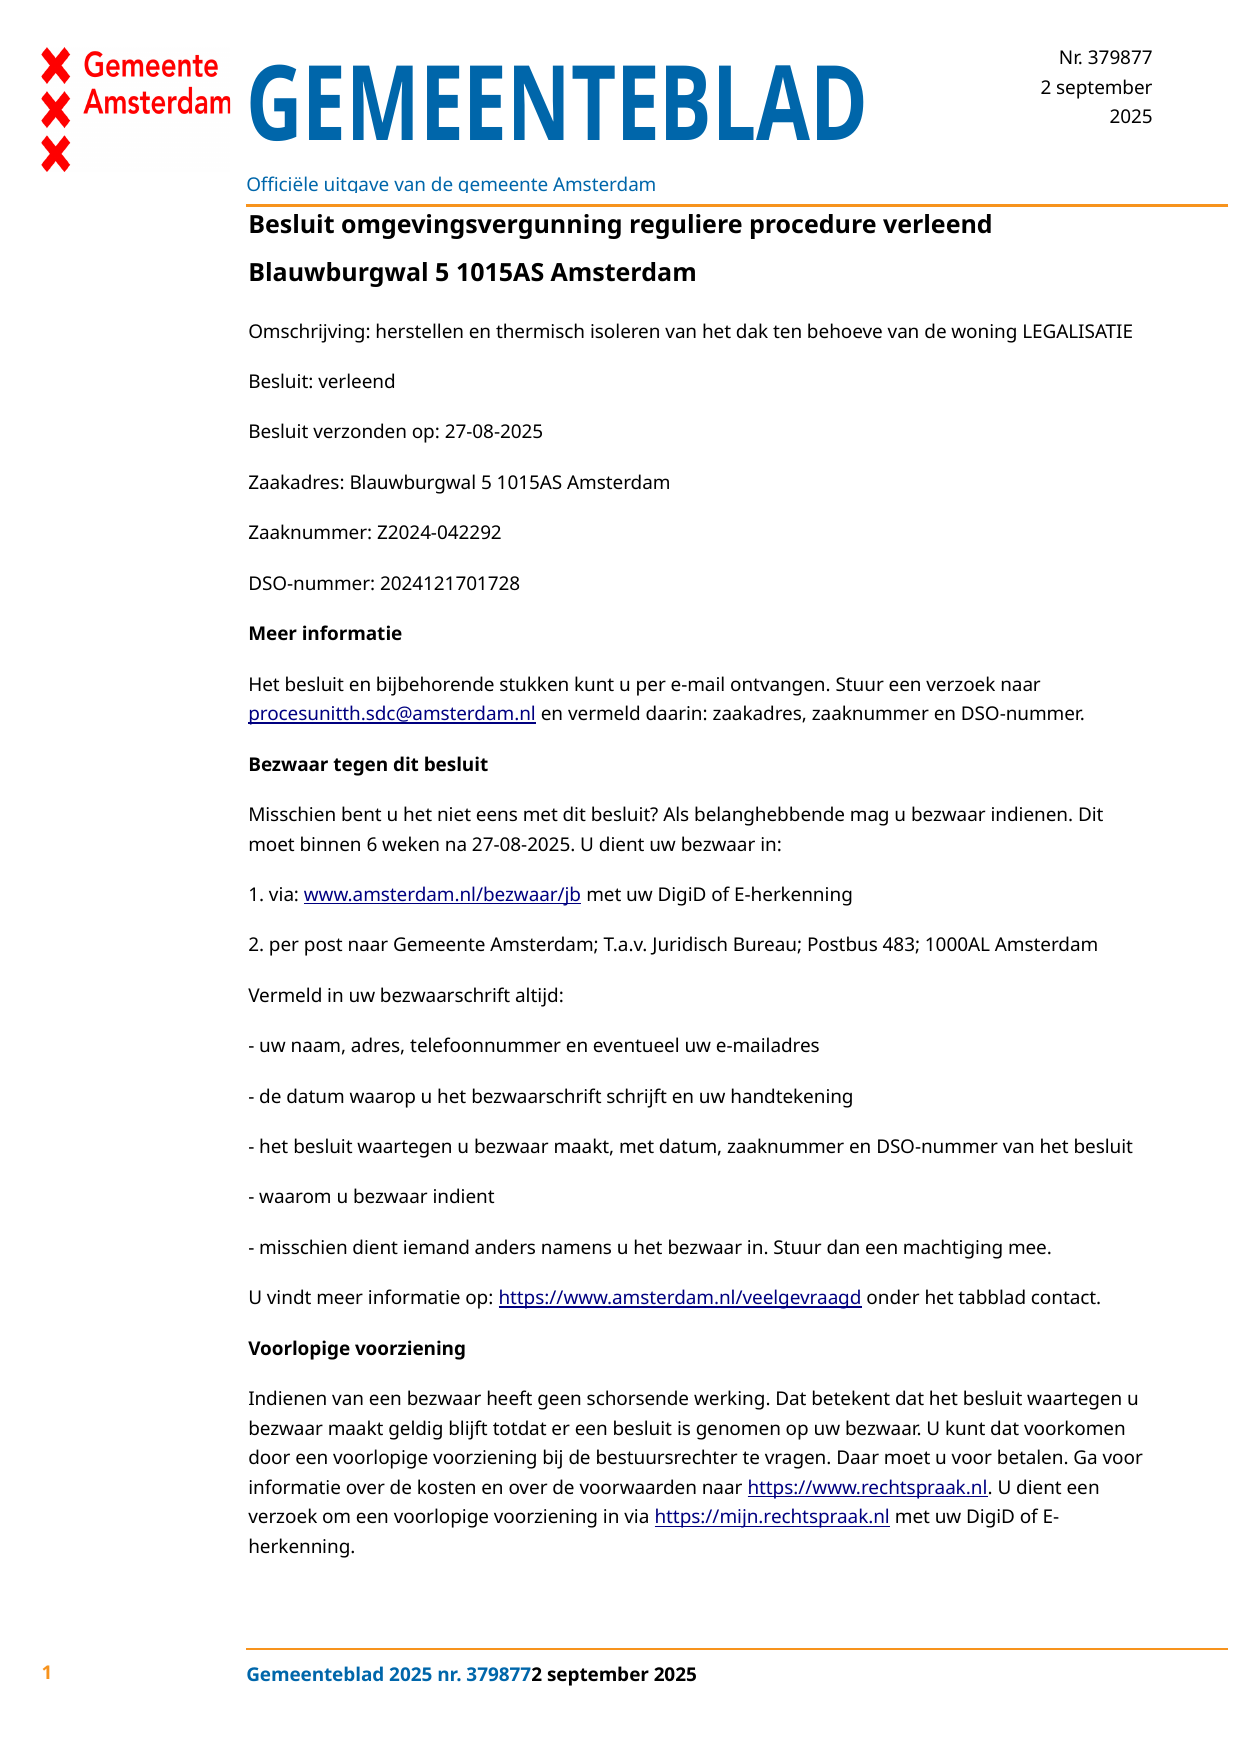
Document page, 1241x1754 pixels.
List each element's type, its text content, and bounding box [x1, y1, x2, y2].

text Voorlopige voorziening [248, 1335, 1152, 1361]
text 1. via: www.amsterdam.nl/bezwaar/jb met uw DigiD of E-herkenning [248, 881, 1152, 907]
text Het besluit en bijbehorende stukken kunt u per e-mail ontvangen. Stuur een verzoek naar procesunitth.sdc@amsterdam.nl en vermeld daarin: zaakadres, zaaknummer en DSO-nummer. [248, 671, 1152, 726]
text Besluit verzonden op: 27-08-2025 [248, 419, 1152, 444]
text - uw naam, adres, telefoonnummer en eventueel uw e-mailadres [248, 1032, 1152, 1058]
text Besluit omgevingsvergunning reguliere procedure verleend Blauwburgwal 5 1015AS Amsterdam [248, 207, 1152, 288]
text Indienen van een bezwaar heeft geen schorsende werking. Dat betekent dat het besluit waartegen u bezwaar maakt geldig blijft totdat er een besluit is genomen op uw bezwaar. U kunt dat voorkomen door een voorlopige voorziening bij de bestuursrechter te vragen. Daar moet u voor betalen. Ga voor informatie over de kosten en over de voorwaarden naar https://www.rechtspraak.nl. U dient een verzoek om een voorlopige voorziening in via https://mijn.rechtspraak.nl met uw DigiD of E-herkenning. [248, 1385, 1152, 1559]
text - misschien dient iemand anders namens u het bezwaar in. Stuur dan een machtiging mee. [248, 1234, 1152, 1260]
text - het besluit waartegen u bezwaar maakt, met datum, zaaknummer en DSO-nummer van het besluit [248, 1133, 1152, 1159]
text Meer informatie [248, 620, 1152, 646]
text 2. per post naar Gemeente Amsterdam; T.a.v. Juridisch Bureau; Postbus 483; 1000AL Amsterdam [248, 932, 1152, 957]
text Vermeld in uw bezwaarschrift altijd: [248, 982, 1152, 1008]
text Zaakadres: Blauwburgwal 5 1015AS Amsterdam [248, 469, 1152, 495]
text U vindt meer informatie op: https://www.amsterdam.nl/veelgevraagd onder het tabblad contact. [248, 1284, 1152, 1310]
text Zaaknummer: Z2024-042292 [248, 519, 1152, 545]
picture [41, 47, 231, 172]
text - de datum waarop u het bezwaarschrift schrijft en uw handtekening [248, 1083, 1152, 1109]
text Bezwaar tegen dit besluit [248, 751, 1152, 777]
text Omschrijving: herstellen en thermisch isoleren van het dak ten behoeve van de woning LEGALISATIE [248, 318, 1152, 344]
text Besluit: verleend [248, 368, 1152, 394]
text - waarom u bezwaar indient [248, 1184, 1152, 1209]
text Misschien bent u het niet eens met dit besluit? Als belanghebbende mag u bezwaar indienen. Dit moet binnen 6 weken na 27-08-2025. U dient uw bezwaar in: [248, 801, 1152, 857]
text DSO-nummer: 2024121701728 [248, 570, 1152, 596]
